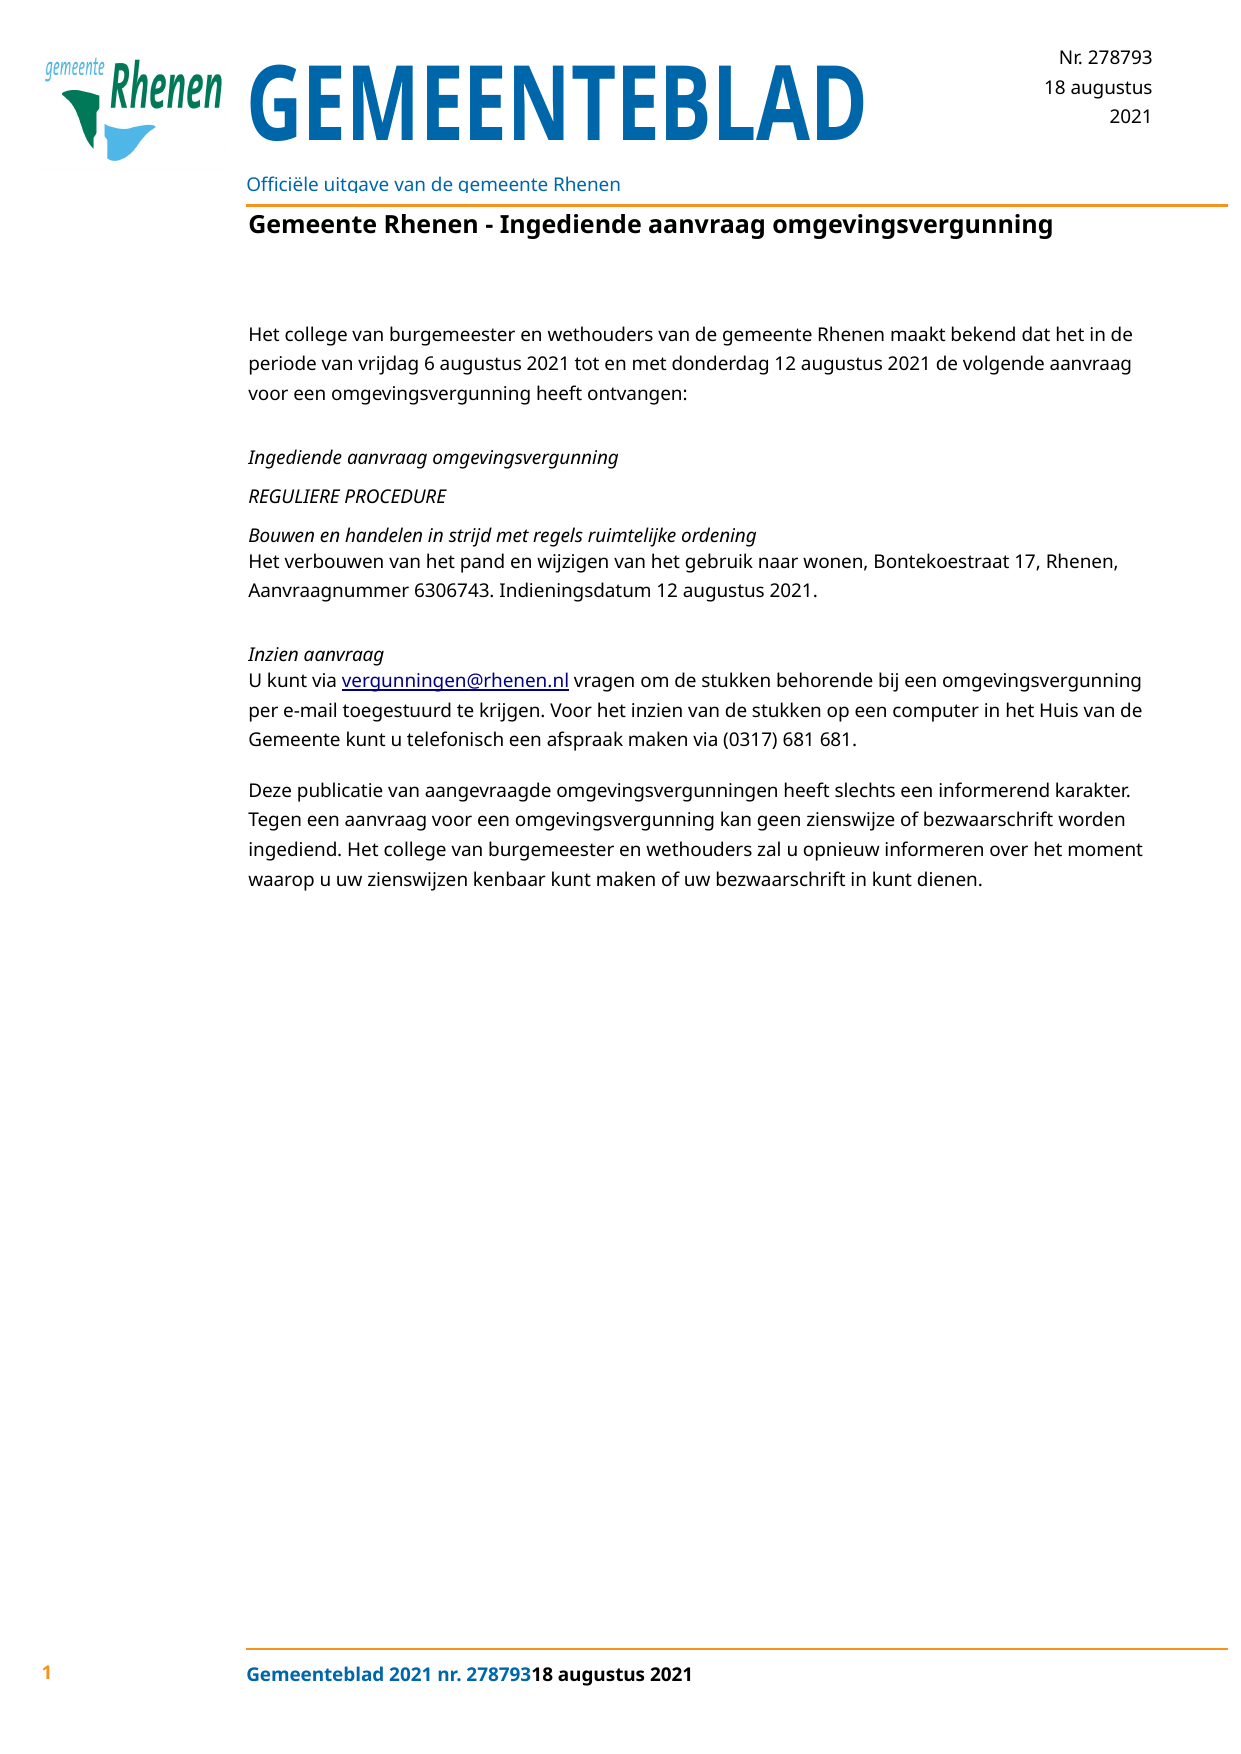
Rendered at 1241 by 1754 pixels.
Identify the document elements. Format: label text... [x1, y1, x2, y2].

text Het college van burgemeester en wethouders van de gemeente Rhenen maakt bekend dat het in de periode van vrijdag 6 augustus 2021 tot en met donderdag 12 augustus 2021 de volgende aanvraag voor een omgevingsvergunning heeft ontvangen: [248, 321, 1152, 406]
text Bouwen en handelen in strijd met regels ruimtelijke ordening [248, 522, 1152, 548]
text REGULIERE PROCEDURE [248, 483, 1152, 509]
picture [41, 47, 231, 172]
text Inzien aanvraag [248, 642, 1152, 667]
text Deze publicatie van aangevraagde omgevingsvergunningen heeft slechts een informerend karakter. Tegen een aanvraag voor een omgevingsvergunning kan geen zienswijze of bezwaarschrift worden ingediend. Het college van burgemeester en wethouders zal u opnieuw informeren over het moment waarop u uw zienswijzen kenbaar kunt maken of uw bezwaarschrift in kunt dienen. [248, 777, 1152, 891]
text Gemeente Rhenen - Ingediende aanvraag omgevingsvergunning [248, 207, 1152, 241]
text Het verbouwen van het pand en wijzigen van het gebruik naar wonen, Bontekoestraat 17, Rhenen, Aanvraagnummer 6306743. Indieningsdatum 12 augustus 2021. [248, 548, 1152, 603]
text U kunt via vergunningen@rhenen.nl vragen om de stukken behorende bij een omgevingsvergunning per e-mail toegestuurd te krijgen. Voor het inzien van de stukken op een computer in het Huis van de Gemeente kunt u telefonisch een afspraak maken via (0317) 681 681. [248, 667, 1152, 752]
text Ingediende aanvraag omgevingsvergunning [248, 444, 1152, 469]
